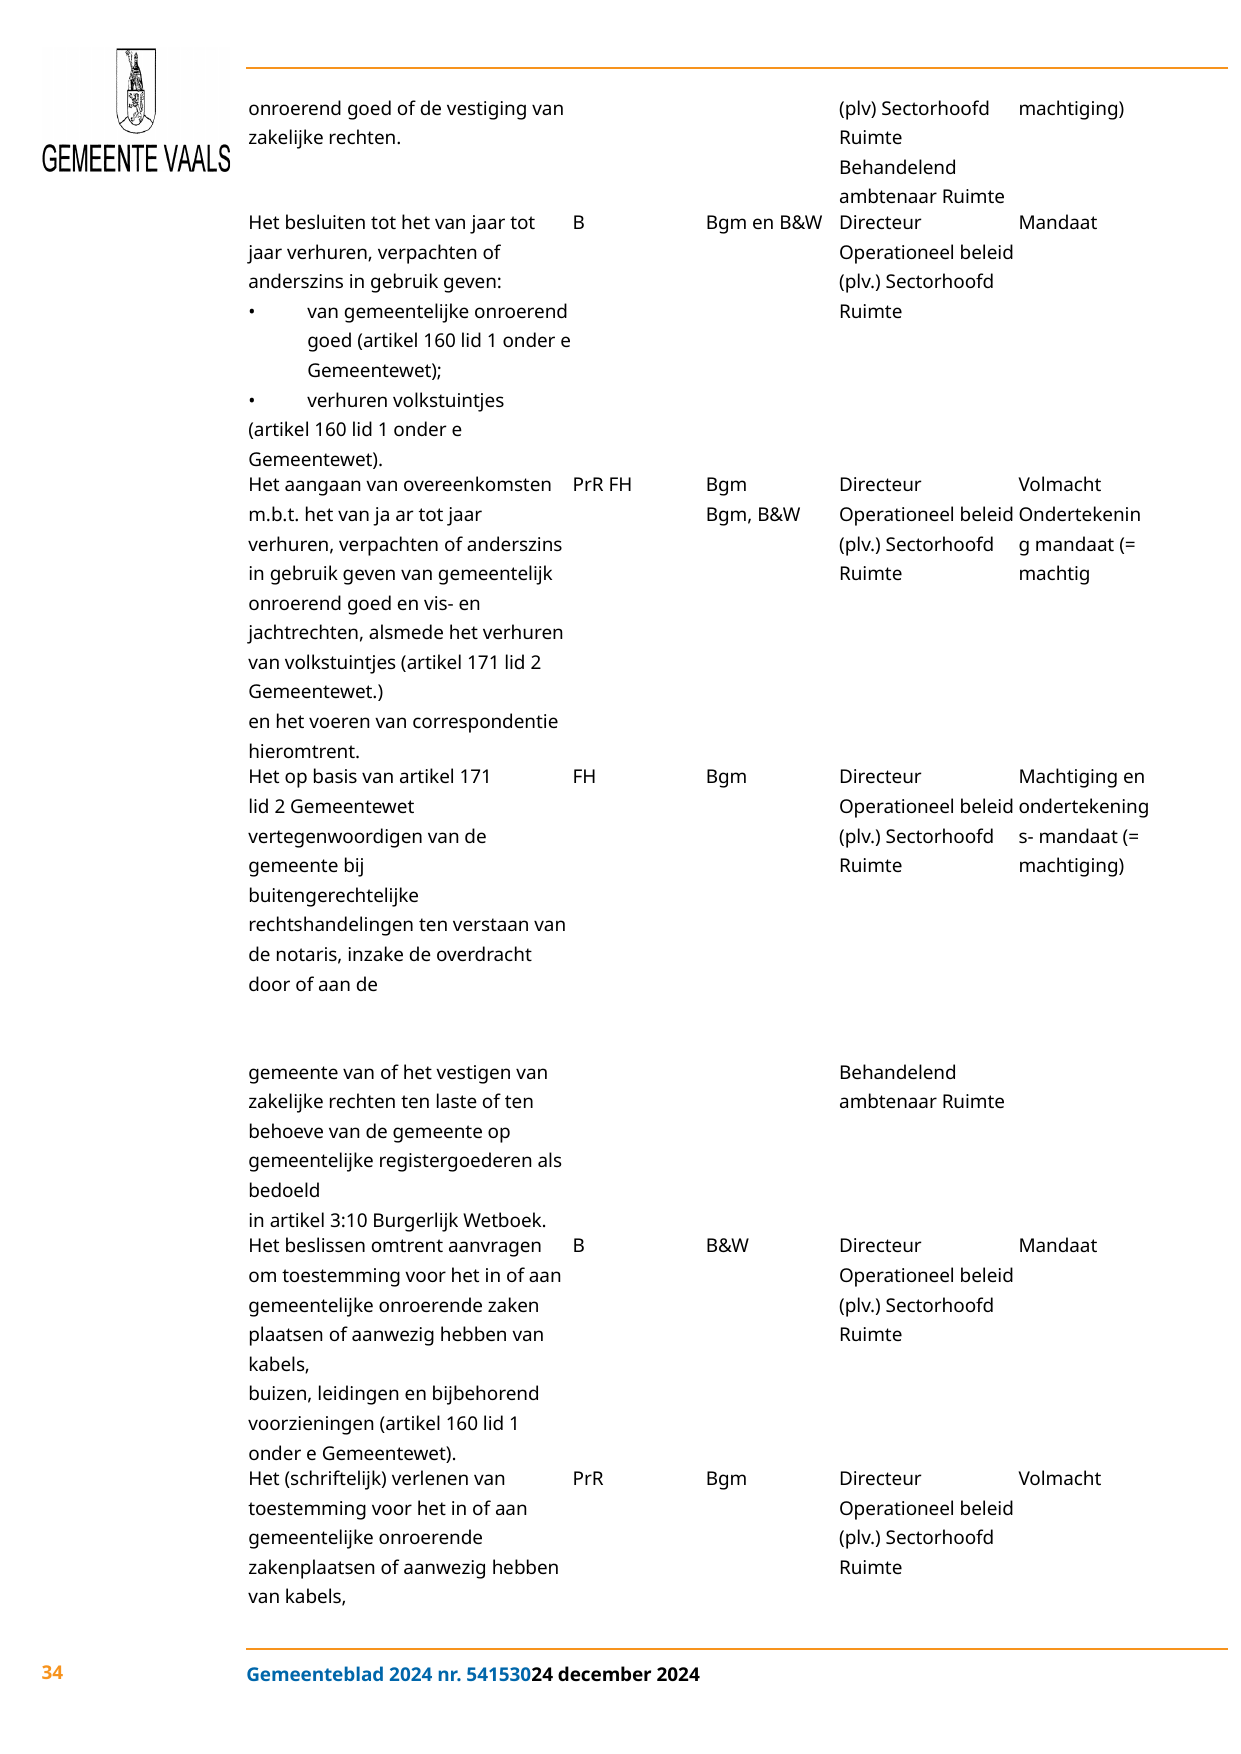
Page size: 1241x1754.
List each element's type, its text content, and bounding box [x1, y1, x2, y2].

table_cell PrR FH [573, 472, 706, 764]
table_header machtiging) [1018, 95, 1152, 209]
table_cell Het aangaan van overeenkomsten m.b.t. het van ja ar tot jaar verhuren, verpachten of anderszins in gebruik geven van gemeentelijk onroerend goed en vis- en jachtrechten, alsmede het verhuren van volkstuintjes (artikel 171 lid 2 Gemeentewet.) en het voeren van correspondentie hieromtrent. [248, 472, 572, 764]
table_header onroerend goed of de vestiging van zakelijke rechten. [248, 95, 572, 209]
table_cell Mandaat [1018, 209, 1152, 472]
table_cell Bgm Bgm, B&W [706, 472, 839, 764]
table_cell Het op basis van artikel 171 lid 2 Gemeentewet vertegenwoordigen van de gemeente bij buitengerechtelijke rechtshandelingen ten verstaan van de notaris, inzake de overdracht door of aan de [248, 764, 572, 996]
table_cell B [573, 209, 706, 472]
table_cell Directeur Operationeel beleid (plv.) Sectorhoofd Ruimte [839, 1233, 1018, 1465]
table_header gemeente van of het vestigen van zakelijke rechten ten laste of ten behoeve van de gemeente op gemeentelijke registergoederen als bedoeld in artikel 3:10 Burgerlijk Wetboek. [248, 1059, 572, 1233]
table_cell PrR [573, 1465, 706, 1609]
table_cell Directeur Operationeel beleid (plv.) Sectorhoofd Ruimte [839, 209, 1018, 472]
table_cell Het besluiten tot het van jaar tot jaar verhuren, verpachten of anderszins in gebruik geven: van gemeentelijke onroerend goed (artikel 160 lid 1 onder e Gemeentewet); verhuren volkstuintjes (artikel 160 lid 1 onder e Gemeentewet). [248, 209, 572, 472]
table_header [706, 95, 839, 209]
table_cell Het beslissen omtrent aanvragen om toestemming voor het in of aan gemeentelijke onroerende zaken plaatsen of aanwezig hebben van kabels, buizen, leidingen en bijbehorend voorzieningen (artikel 160 lid 1 onder e Gemeentewet). [248, 1233, 572, 1465]
table_header [573, 95, 706, 209]
table_cell FH [573, 764, 706, 996]
table_cell Directeur Operationeel beleid (plv.) Sectorhoofd Ruimte [839, 764, 1018, 996]
table_cell Machtiging en ondertekenings- mandaat (= machtiging) [1018, 764, 1152, 996]
picture [41, 47, 231, 172]
table_cell Volmacht Ondertekening mandaat (= machtig [1018, 472, 1152, 764]
table_header Behandelend ambtenaar Ruimte [839, 1059, 1018, 1233]
table_cell Bgm [706, 764, 839, 996]
table_header [573, 1059, 706, 1233]
table_cell B&W [706, 1233, 839, 1465]
table_cell Volmacht [1018, 1465, 1152, 1609]
table_cell Het (schriftelijk) verlenen van toestemming voor het in of aan gemeentelijke onroerende zakenplaatsen of aanwezig hebben van kabels, [248, 1465, 572, 1609]
table_cell Directeur Operationeel beleid (plv.) Sectorhoofd Ruimte [839, 472, 1018, 764]
table_header [706, 1059, 839, 1233]
table_cell Mandaat [1018, 1233, 1152, 1465]
table_header [1018, 1059, 1152, 1233]
table_header (plv) Sectorhoofd Ruimte Behandelend ambtenaar Ruimte [839, 95, 1018, 209]
table_cell Bgm [706, 1465, 839, 1609]
table_cell Bgm en B&W [706, 209, 839, 472]
table_cell B [573, 1233, 706, 1465]
table_cell Directeur Operationeel beleid (plv.) Sectorhoofd Ruimte [839, 1465, 1018, 1609]
